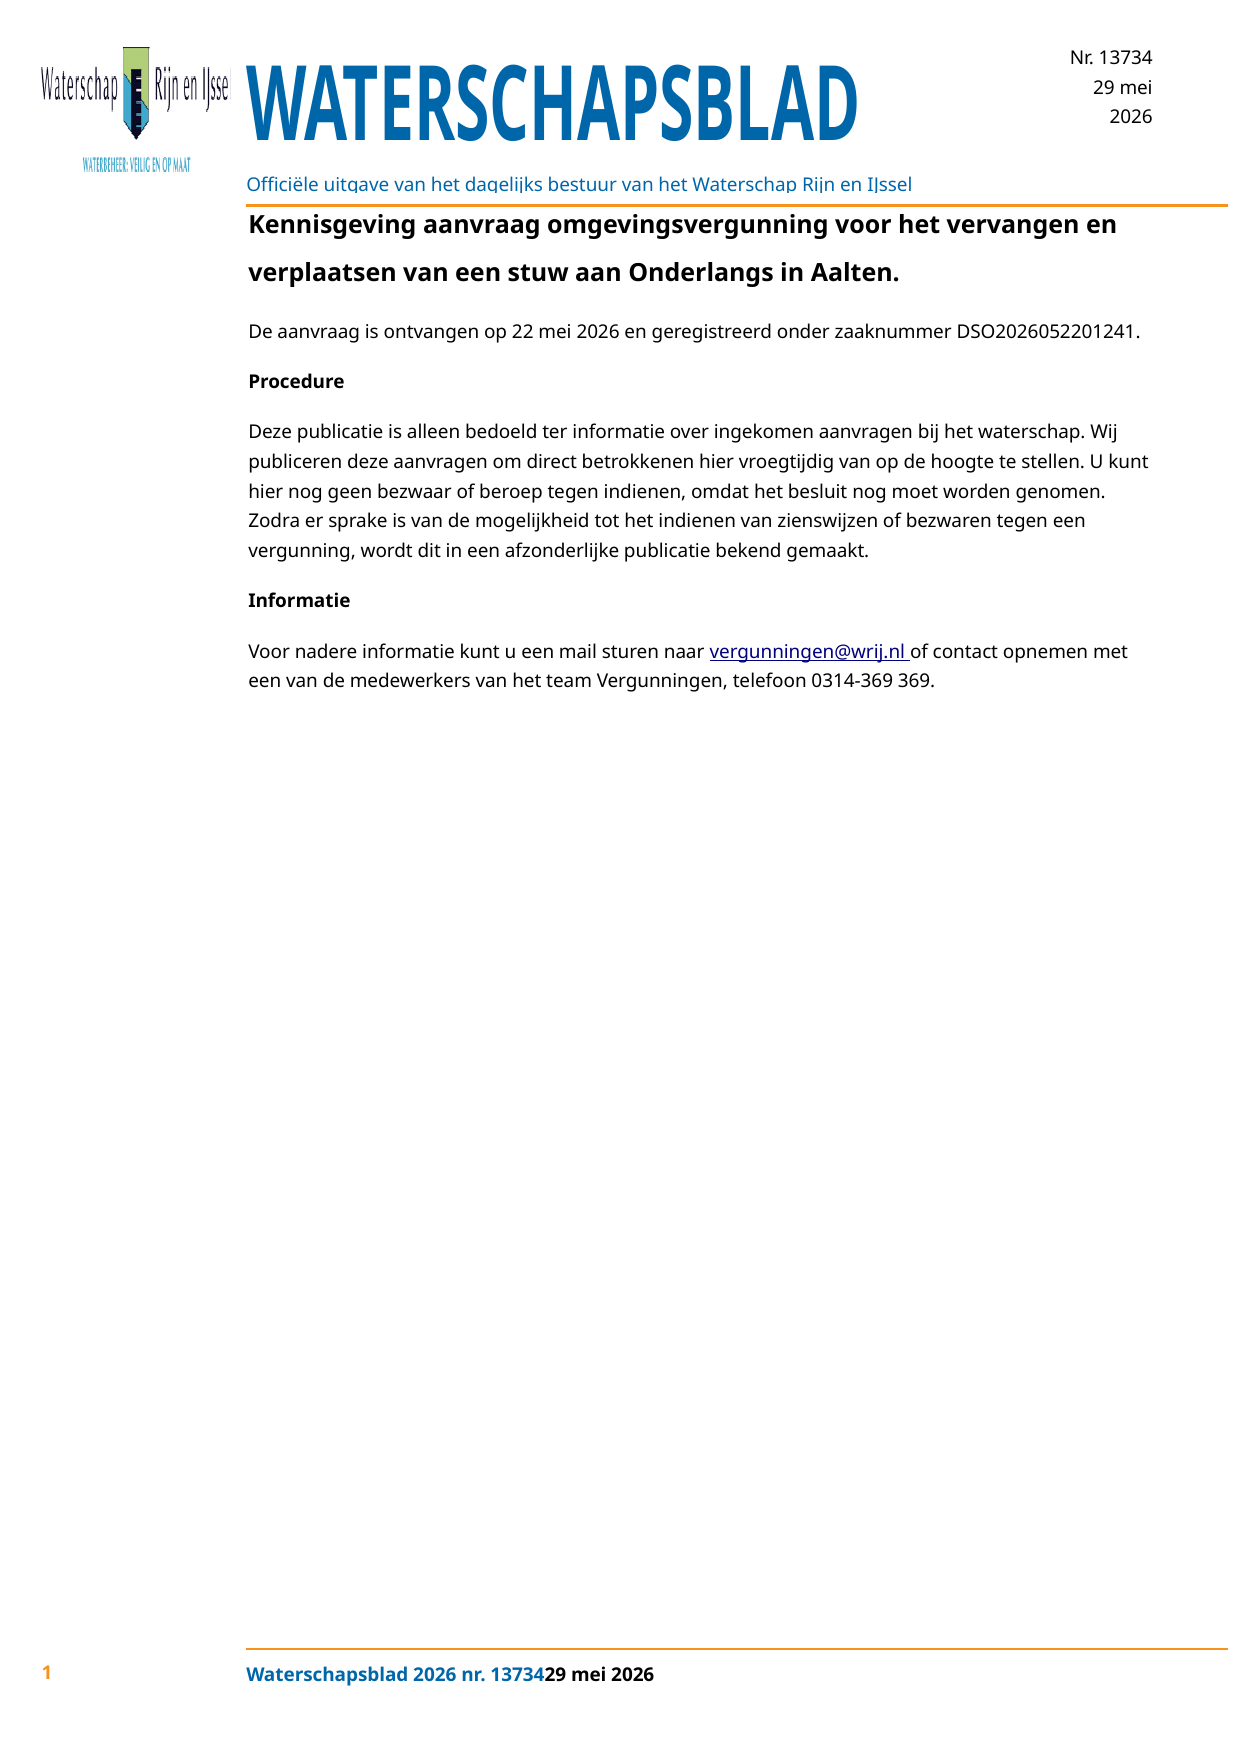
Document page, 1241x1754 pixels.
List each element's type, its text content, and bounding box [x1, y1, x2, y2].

text Procedure [248, 368, 1152, 394]
text Kennisgeving aanvraag omgevingsvergunning voor het vervangen en verplaatsen van een stuw aan Onderlangs in Aalten. [248, 207, 1152, 288]
text De aanvraag is ontvangen op 22 mei 2026 en geregistreerd onder zaaknummer DSO2026052201241. [248, 318, 1152, 344]
text Informatie [248, 587, 1152, 613]
picture [41, 47, 231, 172]
text Deze publicatie is alleen bedoeld ter informatie over ingekomen aanvragen bij het waterschap. Wij publiceren deze aanvragen om direct betrokkenen hier vroegtijdig van op de hoogte te stellen. U kunt hier nog geen bezwaar of beroep tegen indienen, omdat het besluit nog moet worden genomen. Zodra er sprake is van de mogelijkheid tot het indienen van zienswijzen of bezwaren tegen een vergunning, wordt dit in een afzonderlijke publicatie bekend gemaakt. [248, 419, 1152, 563]
text Voor nadere informatie kunt u een mail sturen naar vergunningen@wrij.nl of contact opnemen met een van de medewerkers van het team Vergunningen, telefoon 0314-369 369. [248, 638, 1152, 693]
